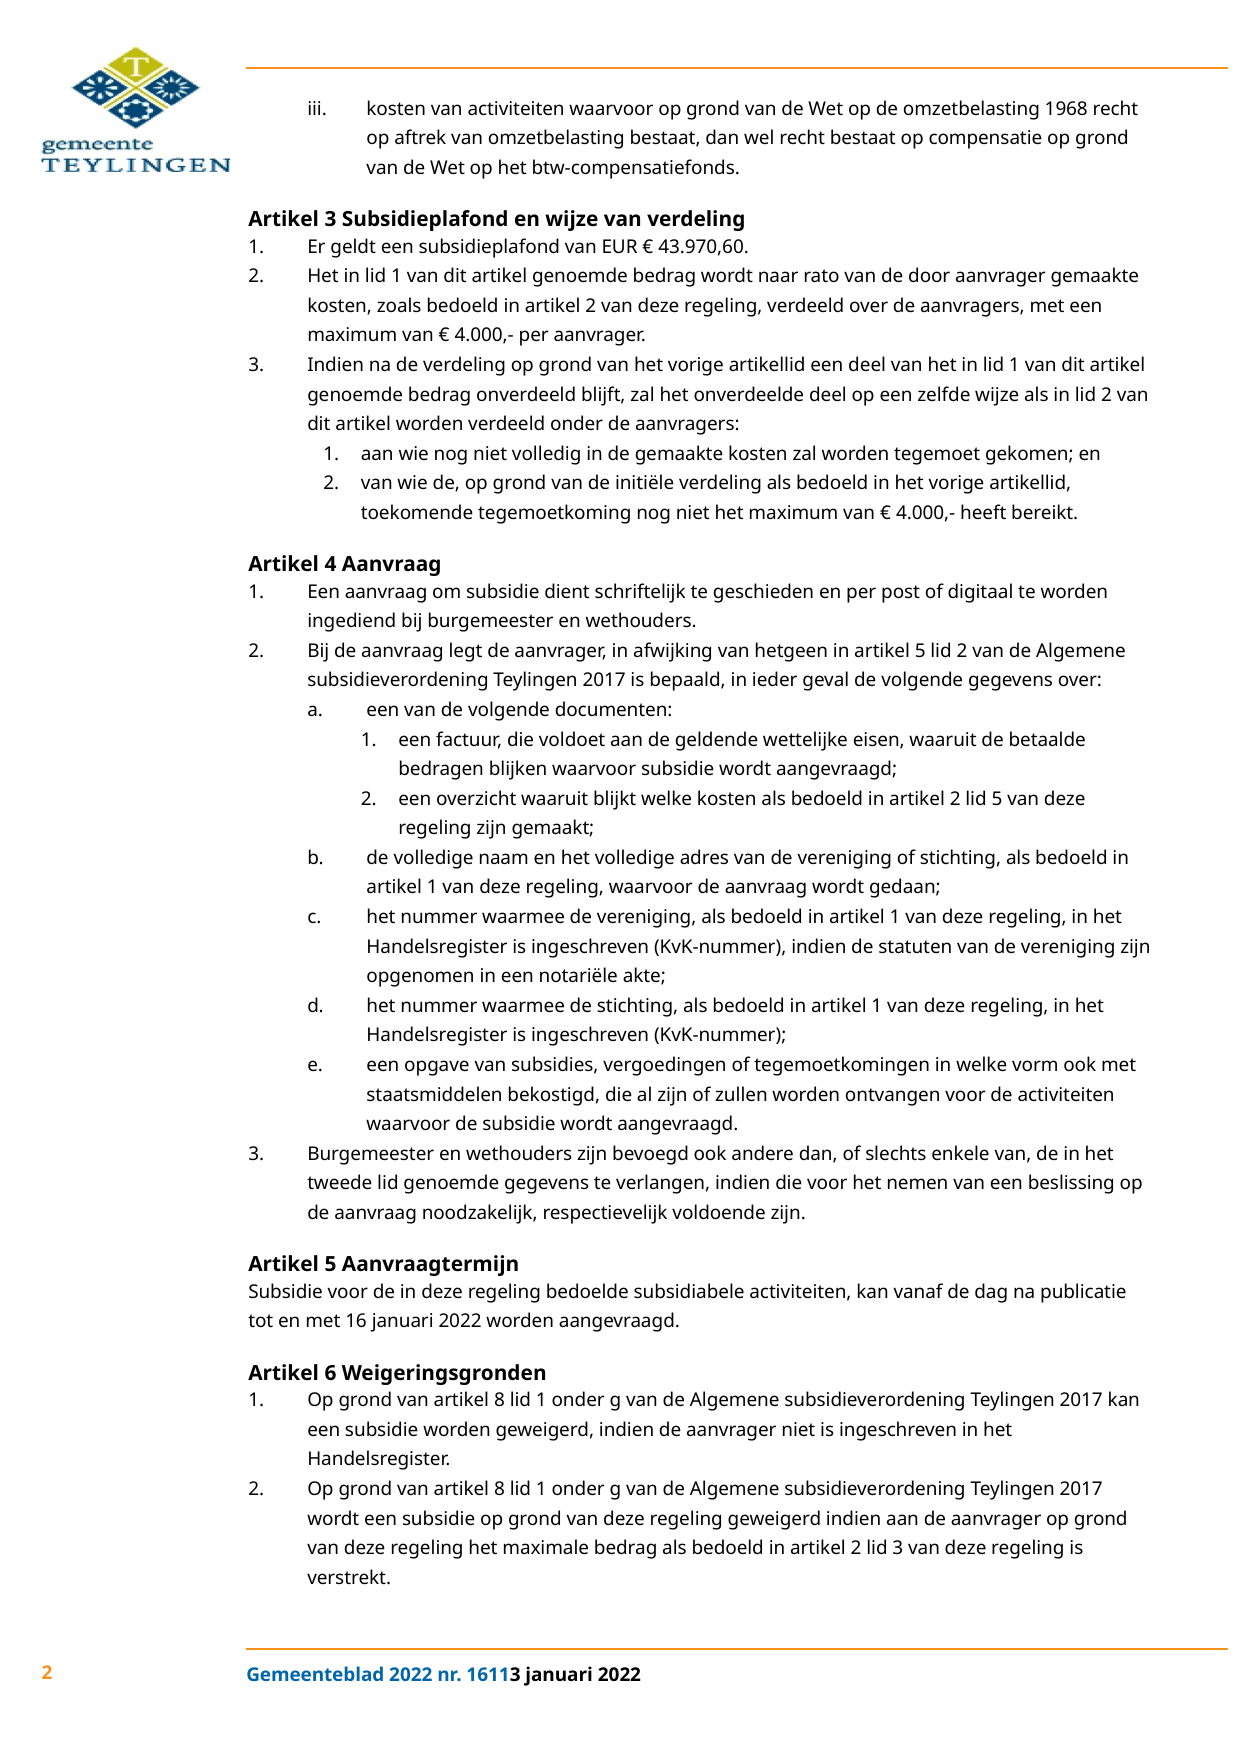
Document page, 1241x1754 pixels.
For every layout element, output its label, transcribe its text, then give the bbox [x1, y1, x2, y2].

text Artikel 4 Aanvraag [248, 549, 1152, 578]
list Bij de aanvraag legt de aanvrager, in afwijking van hetgeen in artikel 5 lid 2 van de Algemene subsidieverordening Teylingen 2017 is bepaald, in ieder geval de volgende gegevens over: [248, 637, 1152, 692]
list Burgemeester en wethouders zijn bevoegd ook andere dan, of slechts enkele van, de in het tweede lid genoemde gegevens te verlangen, indien die voor het nemen van een beslissing op de aanvraag noodzakelijk, respectievelijk voldoende zijn. [248, 1140, 1152, 1225]
text Artikel 5 Aanvraagtermijn [248, 1249, 1152, 1278]
list de volledige naam en het volledige adres van de vereniging of stichting, als bedoeld in artikel 1 van deze regeling, waarvoor de aanvraag wordt gedaan; [307, 844, 1152, 899]
list een van de volgende documenten: [307, 696, 1152, 722]
picture [41, 47, 231, 172]
list Op grond van artikel 8 lid 1 onder g van de Algemene subsidieverordening Teylingen 2017 wordt een subsidie op grond van deze regeling geweigerd indien aan de aanvrager op grond van deze regeling het maximale bedrag als bedoeld in artikel 2 lid 3 van deze regeling is verstrekt. [248, 1475, 1152, 1590]
list Op grond van artikel 8 lid 1 onder g van de Algemene subsidieverordening Teylingen 2017 kan een subsidie worden geweigerd, indien de aanvrager niet is ingeschreven in het Handelsregister. [248, 1386, 1152, 1471]
text Subsidie voor de in deze regeling bedoelde subsidiabele activiteiten, kan vanaf de dag na publicatie tot en met 16 januari 2022 worden aangevraagd. [248, 1278, 1152, 1333]
list kosten van activiteiten waarvoor op grond van de Wet op de omzetbelasting 1968 recht op aftrek van omzetbelasting bestaat, dan wel recht bestaat op compensatie op grond van de Wet op het btw-compensatiefonds. [307, 95, 1152, 180]
text Artikel 3 Subsidieplafond en wijze van verdeling [248, 204, 1152, 233]
list een factuur, die voldoet aan de geldende wettelijke eisen, waaruit de betaalde bedragen blijken waarvoor subsidie wordt aangevraagd; [361, 726, 1152, 781]
list van wie de, op grond van de initiële verdeling als bedoeld in het vorige artikellid, toekomende tegemoetkoming nog niet het maximum van € 4.000,- heeft bereikt. [323, 469, 1152, 525]
list een overzicht waaruit blijkt welke kosten als bedoeld in artikel 2 lid 5 van deze regeling zijn gemaakt; [361, 785, 1152, 840]
list Het in lid 1 van dit artikel genoemde bedrag wordt naar rato van de door aanvrager gemaakte kosten, zoals bedoeld in artikel 2 van deze regeling, verdeeld over de aanvragers, met een maximum van € 4.000,- per aanvrager. [248, 262, 1152, 347]
text Artikel 6 Weigeringsgronden [248, 1358, 1152, 1386]
list het nummer waarmee de stichting, als bedoeld in artikel 1 van deze regeling, in het Handelsregister is ingeschreven (KvK-nummer); [307, 992, 1152, 1047]
list een opgave van subsidies, vergoedingen of tegemoetkomingen in welke vorm ook met staatsmiddelen bekostigd, die al zijn of zullen worden ontvangen voor de activiteiten waarvoor de subsidie wordt aangevraagd. [307, 1051, 1152, 1136]
list Er geldt een subsidieplafond van EUR € 43.970,60. [248, 233, 1152, 258]
list aan wie nog niet volledig in de gemaakte kosten zal worden tegemoet gekomen; en [323, 440, 1152, 466]
list Een aanvraag om subsidie dient schriftelijk te geschieden en per post of digitaal te worden ingediend bij burgemeester en wethouders. [248, 578, 1152, 633]
list Indien na de verdeling op grond van het vorige artikellid een deel van het in lid 1 van dit artikel genoemde bedrag onverdeeld blijft, zal het onverdeelde deel op een zelfde wijze als in lid 2 van dit artikel worden verdeeld onder de aanvragers: [248, 351, 1152, 436]
list het nummer waarmee de vereniging, als bedoeld in artikel 1 van deze regeling, in het Handelsregister is ingeschreven (KvK-nummer), indien de statuten van de vereniging zijn opgenomen in een notariële akte; [307, 903, 1152, 988]
